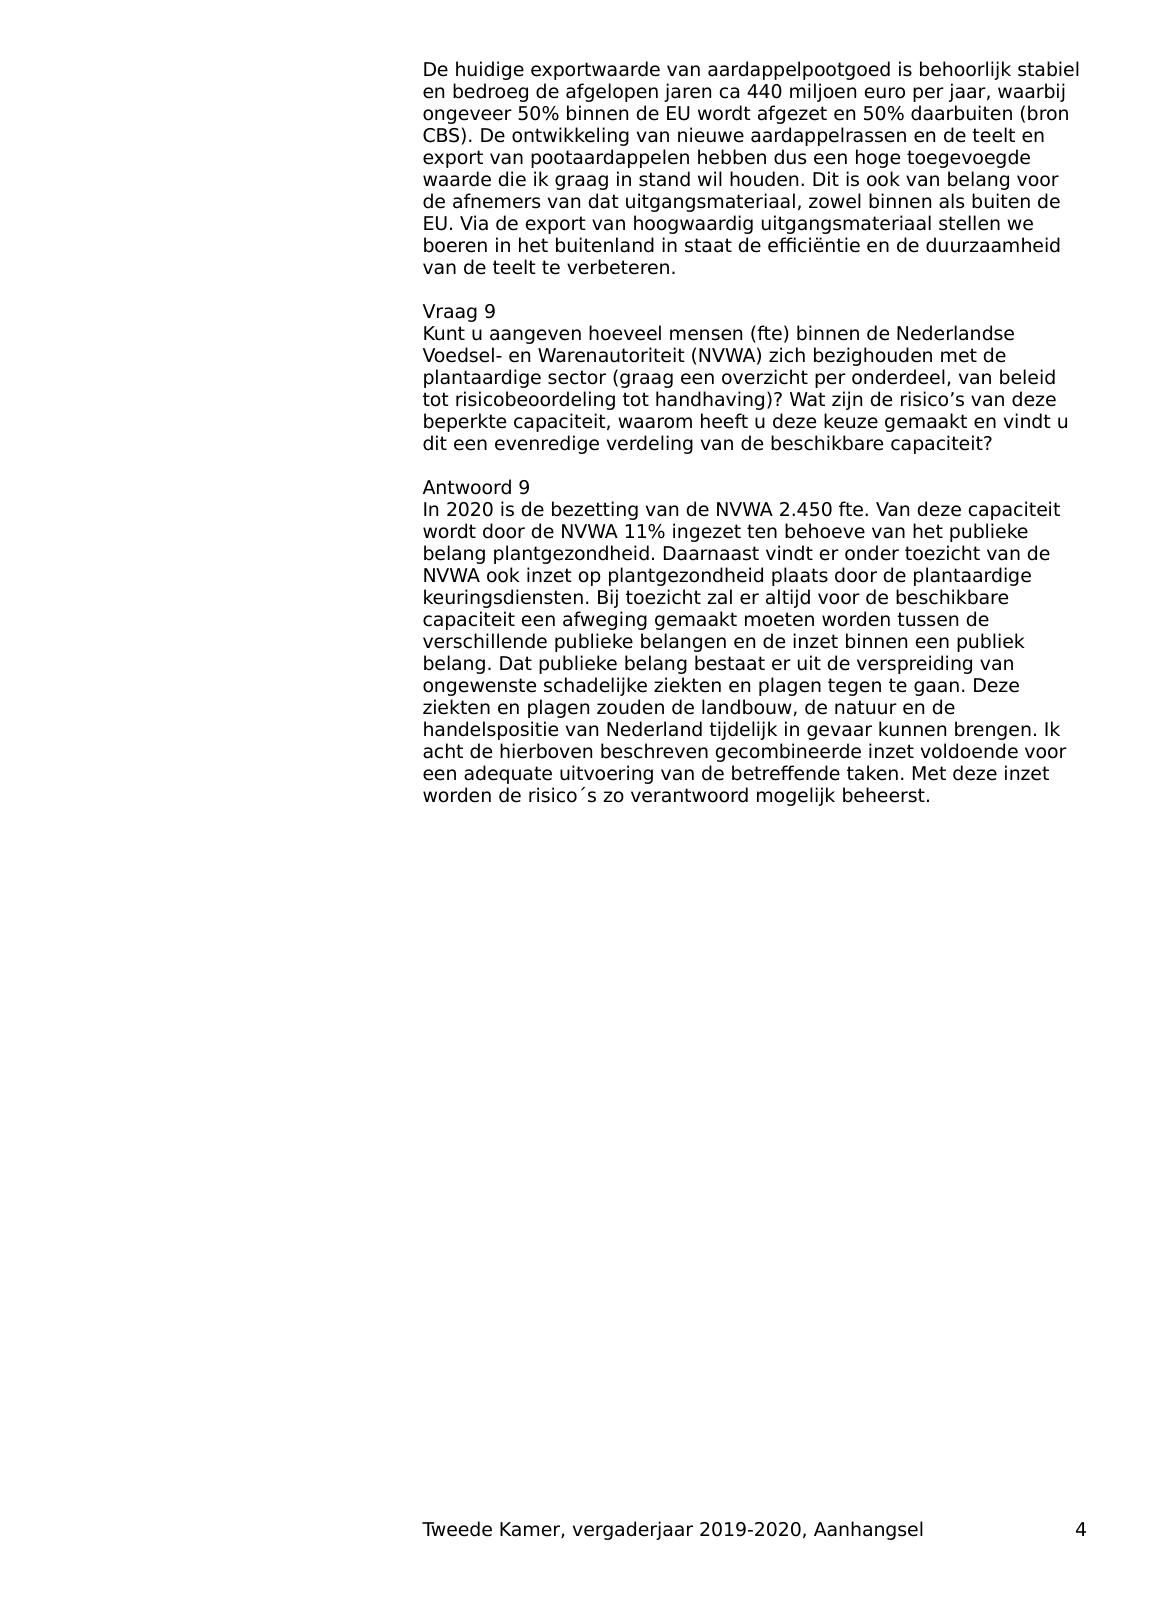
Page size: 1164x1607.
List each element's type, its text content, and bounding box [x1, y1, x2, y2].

text De huidige exportwaarde van aardappelpootgoed is behoorlijk stabiel en bedroeg de afgelopen jaren ca 440 miljoen euro per jaar, waarbij ongeveer 50% binnen de EU wordt afgezet en 50% daarbuiten (bron CBS). De ontwikkeling van nieuwe aardappelrassen en de teelt en export van pootaardappelen hebben dus een hoge toegevoegde waarde die ik graag in stand wil houden. Dit is ook van belang voor de afnemers van dat uitgangsmateriaal, zowel binnen als buiten de EU. Via de export van hoogwaardig uitgangsmateriaal stellen we boeren in het buitenland in staat de efficiëntie en de duurzaamheid van de teelt te verbeteren. [422, 59, 1087, 279]
text Antwoord 9 [422, 477, 1087, 499]
text Vraag 9 [422, 301, 1087, 323]
text Kunt u aangeven hoeveel mensen (fte) binnen de Nederlandse Voedsel- en Warenautoriteit (NVWA) zich bezighouden met de plantaardige sector (graag een overzicht per onderdeel, van beleid tot risicobeoordeling tot handhaving)? Wat zijn de risico’s van deze beperkte capaciteit, waarom heeft u deze keuze gemaakt en vindt u dit een evenredige verdeling van de beschikbare capaciteit? [422, 323, 1087, 455]
text In 2020 is de bezetting van de NVWA 2.450 fte. Van deze capaciteit wordt door de NVWA 11% ingezet ten behoeve van het publieke belang plantgezondheid. Daarnaast vindt er onder toezicht van de NVWA ook inzet op plantgezondheid plaats door de plantaardige keuringsdiensten. Bij toezicht zal er altijd voor de beschikbare capaciteit een afweging gemaakt moeten worden tussen de verschillende publieke belangen en de inzet binnen een publiek belang. Dat publieke belang bestaat er uit de verspreiding van ongewenste schadelijke ziekten en plagen tegen te gaan. Deze ziekten en plagen zouden de landbouw, de natuur en de handelspositie van Nederland tijdelijk in gevaar kunnen brengen. Ik acht de hierboven beschreven gecombineerde inzet voldoende voor een adequate uitvoering van de betreffende taken. Met deze inzet worden de risico´s zo verantwoord mogelijk beheerst. [422, 499, 1087, 807]
